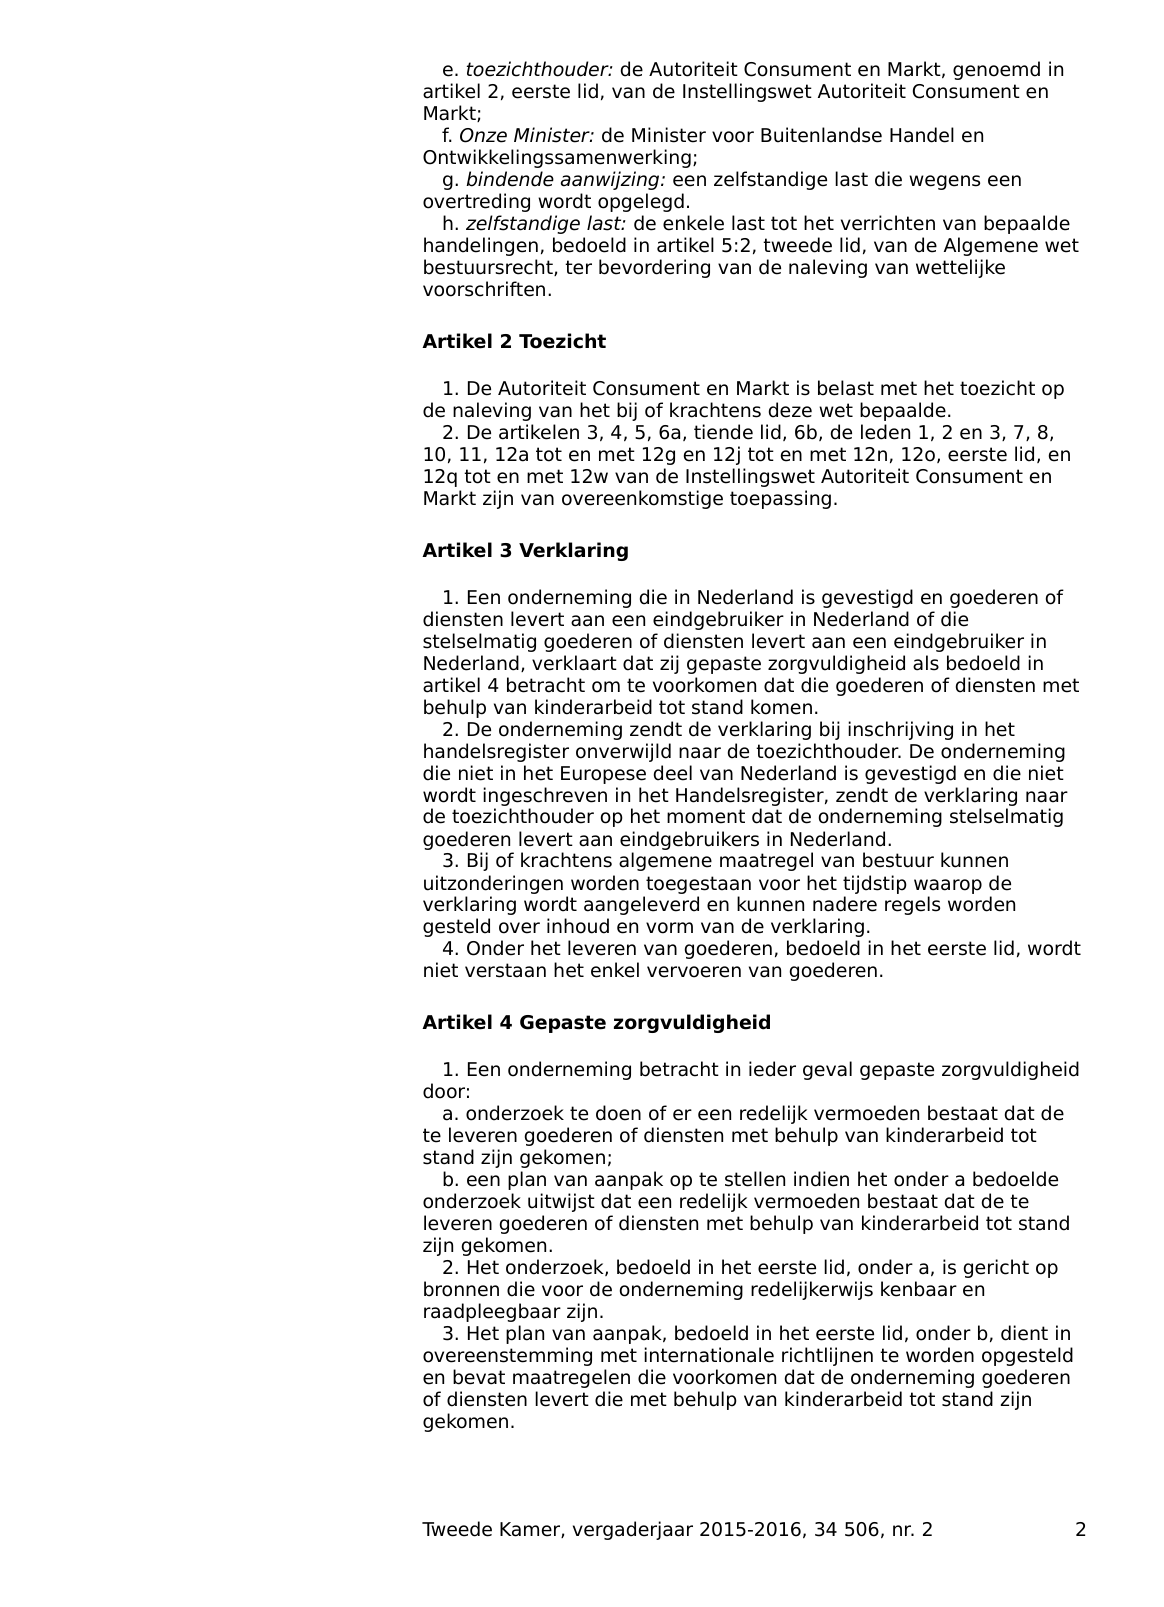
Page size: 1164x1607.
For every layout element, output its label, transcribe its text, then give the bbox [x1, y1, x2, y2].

text 1. Een onderneming die in Nederland is gevestigd en goederen of diensten levert aan een eindgebruiker in Nederland of die stelselmatig goederen of diensten levert aan een eindgebruiker in Nederland, verklaart dat zij gepaste zorgvuldigheid als bedoeld in artikel 4 betracht om te voorkomen dat die goederen of diensten met behulp van kinderarbeid tot stand komen. [422, 587, 1087, 718]
subtitle Artikel 4 Gepaste zorgvuldigheid [422, 1012, 1087, 1034]
text g. bindende aanwijzing: een zelfstandige last die wegens een overtreding wordt opgelegd. [422, 169, 1087, 213]
text 1. De Autoriteit Consument en Markt is belast met het toezicht op de naleving van het bij of krachtens deze wet bepaalde. [422, 378, 1087, 422]
text f. Onze Minister: de Minister voor Buitenlandse Handel en Ontwikkelingssamenwerking; [422, 125, 1087, 169]
text 3. Bij of krachtens algemene maatregel van bestuur kunnen uitzonderingen worden toegestaan voor het tijdstip waarop de verklaring wordt aangeleverd en kunnen nadere regels worden gesteld over inhoud en vorm van de verklaring. [422, 850, 1087, 938]
subtitle Artikel 2 Toezicht [422, 331, 1087, 353]
text 2. De onderneming zendt de verklaring bij inschrijving in het handelsregister onverwijld naar de toezichthouder. De onderneming die niet in het Europese deel van Nederland is gevestigd en die niet wordt ingeschreven in het Handelsregister, zendt de verklaring naar de toezichthouder op het moment dat de onderneming stelselmatig goederen levert aan eindgebruikers in Nederland. [422, 718, 1087, 850]
text 1. Een onderneming betracht in ieder geval gepaste zorgvuldigheid door: [422, 1059, 1087, 1103]
text a. onderzoek te doen of er een redelijk vermoeden bestaat dat de te leveren goederen of diensten met behulp van kinderarbeid tot stand zijn gekomen; [422, 1103, 1087, 1169]
text 3. Het plan van aanpak, bedoeld in het eerste lid, onder b, dient in overeenstemming met internationale richtlijnen te worden opgesteld en bevat maatregelen die voorkomen dat de onderneming goederen of diensten levert die met behulp van kinderarbeid tot stand zijn gekomen. [422, 1323, 1087, 1433]
text e. toezichthouder: de Autoriteit Consument en Markt, genoemd in artikel 2, eerste lid, van de Instellingswet Autoriteit Consument en Markt; [422, 59, 1087, 125]
text b. een plan van aanpak op te stellen indien het onder a bedoelde onderzoek uitwijst dat een redelijk vermoeden bestaat dat de te leveren goederen of diensten met behulp van kinderarbeid tot stand zijn gekomen. [422, 1169, 1087, 1257]
text 2. De artikelen 3, 4, 5, 6a, tiende lid, 6b, de leden 1, 2 en 3, 7, 8, 10, 11, 12a tot en met 12g en 12j tot en met 12n, 12o, eerste lid, en 12q tot en met 12w van de Instellingswet Autoriteit Consument en Markt zijn van overeenkomstige toepassing. [422, 422, 1087, 510]
subtitle Artikel 3 Verklaring [422, 540, 1087, 562]
text 2. Het onderzoek, bedoeld in het eerste lid, onder a, is gericht op bronnen die voor de onderneming redelijkerwijs kenbaar en raadpleegbaar zijn. [422, 1257, 1087, 1323]
text 4. Onder het leveren van goederen, bedoeld in het eerste lid, wordt niet verstaan het enkel vervoeren van goederen. [422, 938, 1087, 982]
text h. zelfstandige last: de enkele last tot het verrichten van bepaalde handelingen, bedoeld in artikel 5:2, tweede lid, van de Algemene wet bestuursrecht, ter bevordering van de naleving van wettelijke voorschriften. [422, 213, 1087, 301]
